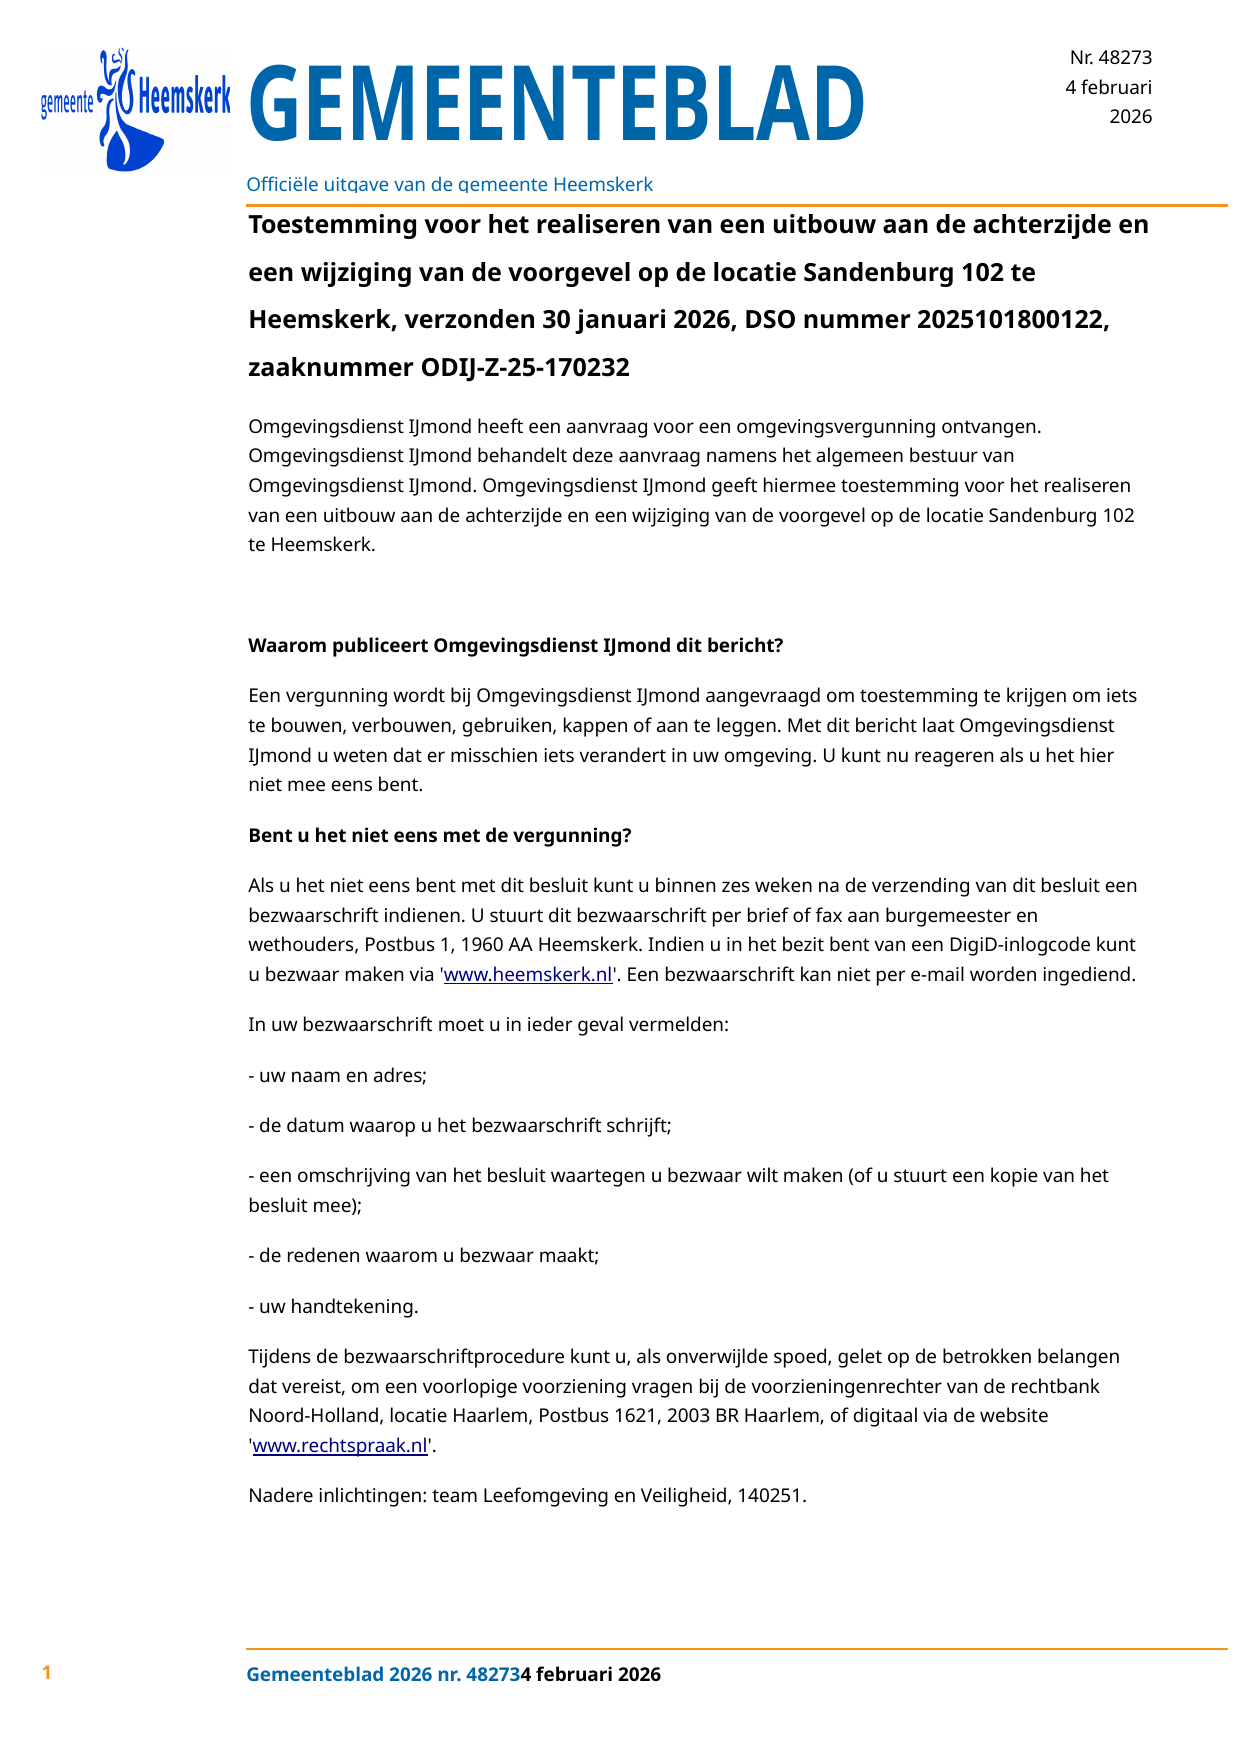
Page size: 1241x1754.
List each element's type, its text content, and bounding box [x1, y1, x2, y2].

text Een vergunning wordt bij Omgevingsdienst IJmond aangevraagd om toestemming te krijgen om iets te bouwen, verbouwen, gebruiken, kappen of aan te leggen. Met dit bericht laat Omgevingsdienst IJmond u weten dat er misschien iets verandert in uw omgeving. U kunt nu reageren als u het hier niet mee eens bent. [248, 683, 1152, 797]
text Waarom publiceert Omgevingsdienst IJmond dit bericht? [248, 632, 1152, 658]
text In uw bezwaarschrift moet u in ieder geval vermelden: [248, 1011, 1152, 1037]
text Bent u het niet eens met de vergunning? [248, 822, 1152, 848]
text - de redenen waarom u bezwaar maakt; [248, 1243, 1152, 1268]
picture [41, 47, 231, 172]
text - de datum waarop u het bezwaarschrift schrijft; [248, 1112, 1152, 1138]
text Nadere inlichtingen: team Leefomgeving en Veiligheid, 140251. [248, 1483, 1152, 1508]
text Omgevingsdienst IJmond heeft een aanvraag voor een omgevingsvergunning ontvangen. Omgevingsdienst IJmond behandelt deze aanvraag namens het algemeen bestuur van Omgevingsdienst IJmond. Omgevingsdienst IJmond geeft hiermee toestemming voor het realiseren van een uitbouw aan de achterzijde en een wijziging van de voorgevel op de locatie Sandenburg 102 te Heemskerk. [248, 413, 1152, 557]
text - uw handtekening. [248, 1293, 1152, 1319]
text Als u het niet eens bent met dit besluit kunt u binnen zes weken na de verzending van dit besluit een bezwaarschrift indienen. U stuurt dit bezwaarschrift per brief of fax aan burgemeester en wethouders, Postbus 1, 1960 AA Heemskerk. Indien u in het bezit bent van een DigiD-inlogcode kunt u bezwaar maken via 'www.heemskerk.nl'. Een bezwaarschrift kan niet per e-mail worden ingediend. [248, 872, 1152, 987]
text Tijdens de bezwaarschriftprocedure kunt u, als onverwijlde spoed, gelet op de betrokken belangen dat vereist, om een voorlopige voorziening vragen bij de voorzieningenrechter van de rechtbank Noord-Holland, locatie Haarlem, Postbus 1621, 2003 BR Haarlem, of digitaal via de website 'www.rechtspraak.nl'. [248, 1343, 1152, 1458]
text - uw naam en adres; [248, 1062, 1152, 1088]
text Toestemming voor het realiseren van een uitbouw aan de achterzijde en een wijziging van de voorgevel op de locatie Sandenburg 102 te Heemskerk, verzonden 30 januari 2026, DSO nummer 2025101800122, zaaknummer ODIJ-Z-25-170232 [248, 207, 1152, 384]
text - een omschrijving van het besluit waartegen u bezwaar wilt maken (of u stuurt een kopie van het besluit mee); [248, 1163, 1152, 1218]
